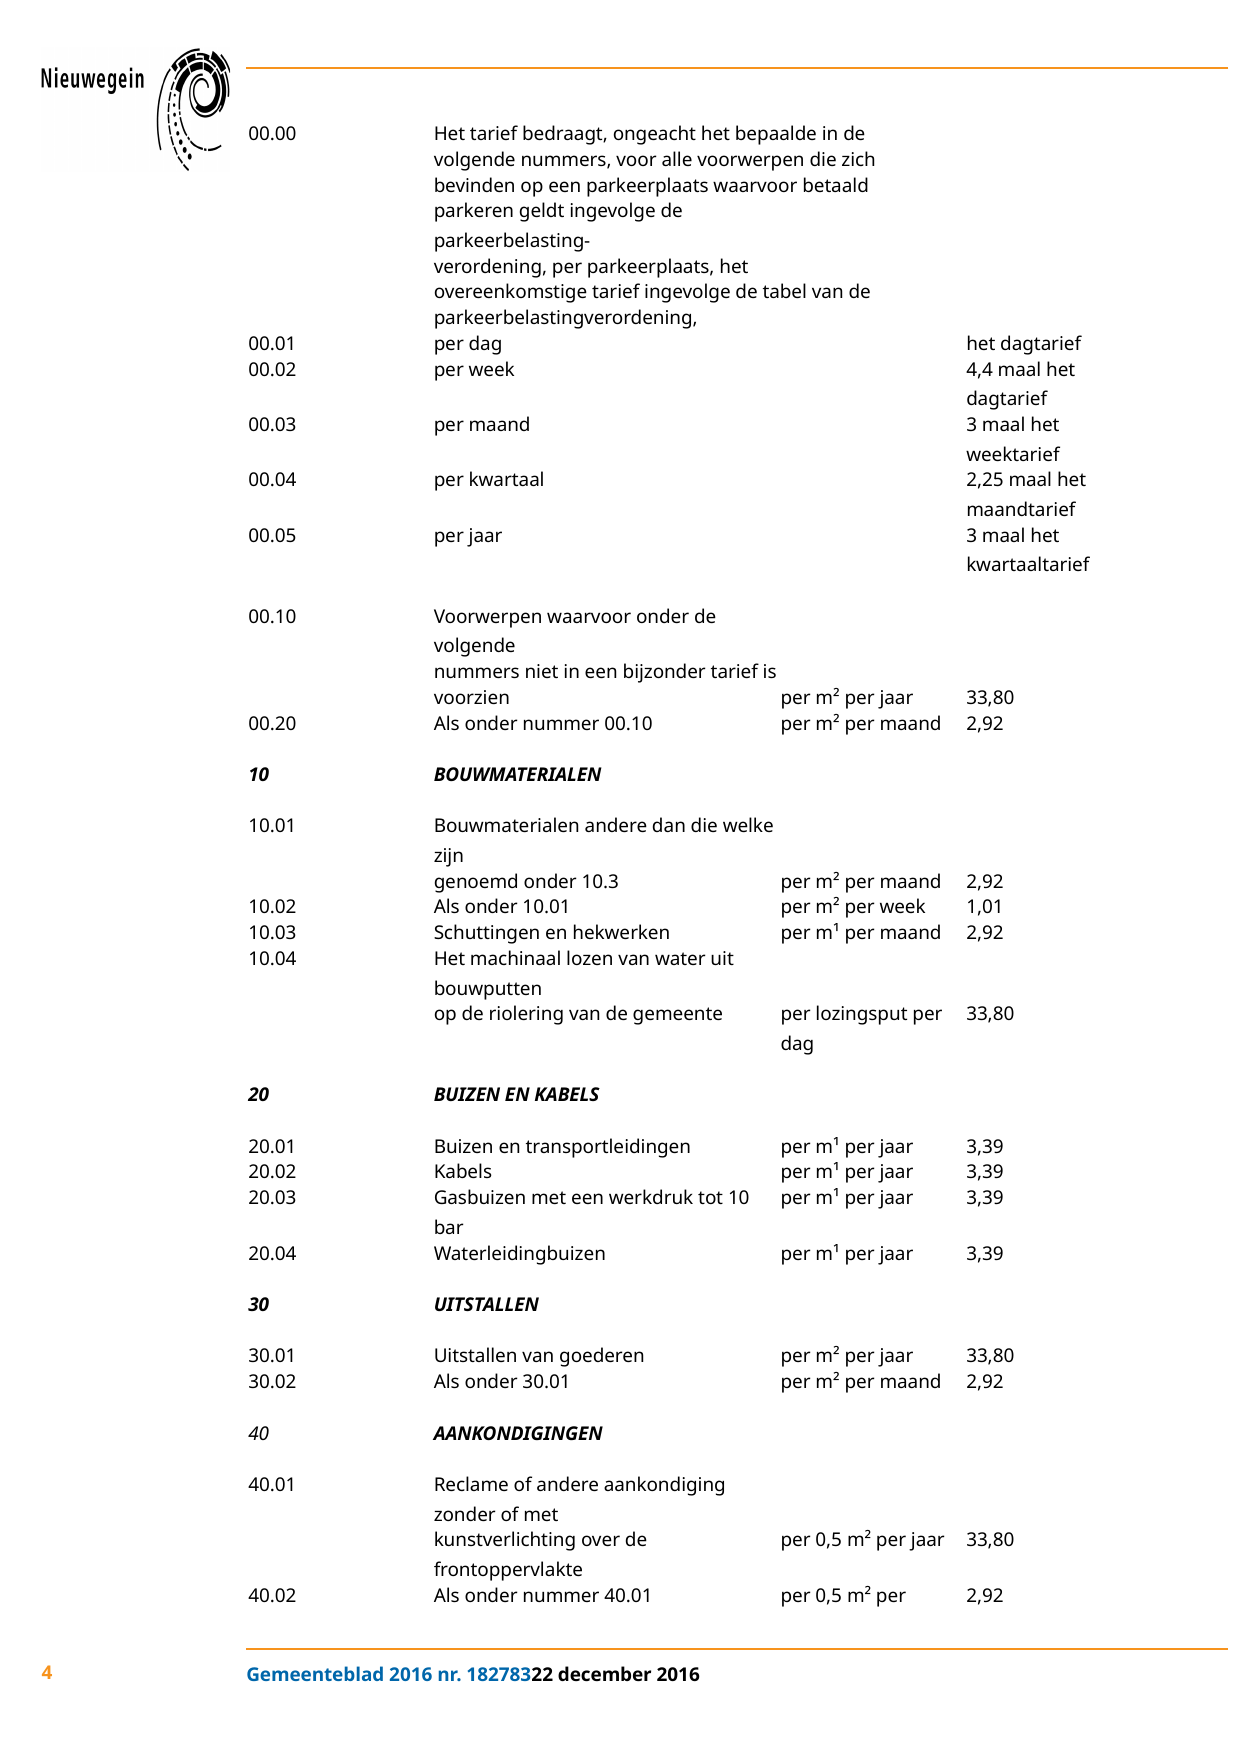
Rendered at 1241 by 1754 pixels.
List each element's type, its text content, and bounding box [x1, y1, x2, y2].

table_cell 33,80 [966, 1527, 1152, 1582]
table_cell Als onder 30.01 [434, 1368, 780, 1394]
table_cell [434, 1317, 780, 1343]
table_cell [780, 603, 966, 658]
table_cell per m¹ per jaar [780, 1240, 966, 1265]
table_cell [434, 1265, 780, 1291]
table_cell [966, 787, 1152, 813]
table_cell AANKONDIGINGEN [434, 1420, 780, 1446]
table_cell 30 [248, 1291, 433, 1317]
table_cell parkeerbelastingverordening, [434, 305, 780, 330]
table_cell [780, 1394, 966, 1420]
table_cell per m² per jaar [780, 1343, 966, 1368]
table_cell [434, 1446, 780, 1471]
table_cell [248, 1317, 433, 1343]
table_cell het dagtarief [966, 330, 1152, 356]
table_cell [434, 1394, 780, 1420]
table_cell bevinden op een parkeerplaats waarvoor betaald [434, 172, 966, 198]
table_cell 2,92 [966, 868, 1152, 894]
table_cell [966, 1471, 1152, 1527]
table_cell UITSTALLEN [434, 1291, 780, 1317]
table_cell 33,80 [966, 1000, 1152, 1056]
table_cell per m¹ per jaar [780, 1159, 966, 1184]
table_cell 1,01 [966, 894, 1152, 919]
table_cell Waterleidingbuizen [434, 1240, 780, 1265]
table_cell 33,80 [966, 1343, 1152, 1368]
table_cell [966, 146, 1152, 172]
table_cell [780, 1446, 966, 1471]
table_cell [248, 1107, 433, 1133]
table_cell [434, 1107, 780, 1133]
table_cell [966, 1265, 1152, 1291]
table_cell [966, 1291, 1152, 1317]
table_cell [780, 1107, 966, 1133]
table_cell per m² per maand [780, 868, 966, 894]
table_cell Het machinaal lozen van water uit bouwputten [434, 945, 780, 1000]
table_cell Bouwmaterialen andere dan die welke zijn [434, 813, 780, 868]
table_cell per m² per maand [780, 710, 966, 735]
table_cell Reclame of andere aankondiging zonder of met [434, 1471, 780, 1527]
table_cell volgende nummers, voor alle voorwerpen die zich [434, 146, 966, 172]
table_cell 40 [248, 1420, 433, 1446]
table_cell [248, 1446, 433, 1471]
table_cell 00.00 [248, 121, 433, 146]
table_cell [780, 1291, 966, 1317]
table_cell per m¹ per jaar [780, 1184, 966, 1240]
table_cell 3,39 [966, 1184, 1152, 1240]
table_cell [780, 253, 966, 279]
table_cell [966, 1446, 1152, 1471]
table_cell [780, 356, 966, 411]
table_cell 10.04 [248, 945, 433, 1000]
table_cell 20.03 [248, 1184, 433, 1240]
table_cell 20 [248, 1081, 433, 1107]
table_cell Kabels [434, 1159, 780, 1184]
table_cell Uitstallen van goederen [434, 1343, 780, 1368]
table_cell 00.04 [248, 467, 433, 522]
table_cell 10.03 [248, 919, 433, 945]
table_cell per 0,5 m² per jaar [780, 1527, 966, 1582]
table_cell per maand [434, 411, 780, 467]
table_cell 10 [248, 761, 433, 787]
table_cell [780, 305, 966, 330]
table_cell [966, 1107, 1152, 1133]
table_cell nummers niet in een bijzonder tarief is [434, 658, 780, 684]
table_cell [248, 1394, 433, 1420]
table_cell per dag [434, 330, 780, 356]
table_cell [966, 172, 1152, 198]
table_cell [248, 146, 433, 172]
table_cell [780, 411, 966, 467]
table_cell [780, 95, 966, 121]
table_cell 3 maal het weektarief [966, 411, 1152, 467]
table_cell [248, 735, 433, 761]
table_cell [966, 1056, 1152, 1081]
table_cell [248, 253, 433, 279]
table_cell Als onder 10.01 [434, 894, 780, 919]
table_cell 3,39 [966, 1133, 1152, 1159]
table_cell [780, 658, 966, 684]
table_cell [966, 813, 1152, 868]
table_cell Schuttingen en hekwerken [434, 919, 780, 945]
table_cell 3 maal het kwartaaltarief [966, 522, 1152, 577]
table_cell [248, 1527, 433, 1582]
table_cell [248, 1265, 433, 1291]
table_cell [248, 1056, 433, 1081]
table_cell [966, 121, 1152, 146]
table_cell [780, 577, 966, 603]
table_cell Het tarief bedraagt, ongeacht het bepaalde in de [434, 121, 966, 146]
table_cell Voorwerpen waarvoor onder de volgende [434, 603, 780, 658]
table_cell [780, 1265, 966, 1291]
table_cell 30.01 [248, 1343, 433, 1368]
table_cell [780, 1081, 966, 1107]
table_cell [248, 172, 433, 198]
table_cell 00.05 [248, 522, 433, 577]
table_cell 2,92 [966, 919, 1152, 945]
table_cell per m² per jaar [780, 684, 966, 710]
table_cell [780, 1317, 966, 1343]
table_cell [780, 787, 966, 813]
table_cell Gasbuizen met een werkdruk tot 10 bar [434, 1184, 780, 1240]
table_cell 10.01 [248, 813, 433, 868]
table_cell [434, 577, 780, 603]
table_cell per m¹ per maand [780, 919, 966, 945]
table_cell [780, 330, 966, 356]
table_cell 3,39 [966, 1240, 1152, 1265]
table_cell [248, 95, 433, 121]
table_cell per jaar [434, 522, 780, 577]
table_cell [248, 684, 433, 710]
table_cell [966, 658, 1152, 684]
table_cell BUIZEN EN KABELS [434, 1081, 780, 1107]
table_cell [966, 735, 1152, 761]
table_cell per m¹ per jaar [780, 1133, 966, 1159]
table_cell Als onder nummer 40.01 [434, 1582, 780, 1608]
table_cell 00.01 [248, 330, 433, 356]
table_cell 20.01 [248, 1133, 433, 1159]
table_cell [966, 761, 1152, 787]
table_cell 2,92 [966, 1582, 1152, 1608]
table_cell [966, 305, 1152, 330]
table_cell per kwartaal [434, 467, 780, 522]
table_cell [248, 198, 433, 253]
table_cell [248, 1000, 433, 1056]
table_cell 00.20 [248, 710, 433, 735]
picture [41, 47, 231, 172]
table_cell 3,39 [966, 1159, 1152, 1184]
table_cell [434, 95, 780, 121]
table_cell [248, 868, 433, 894]
table_cell [966, 577, 1152, 603]
table_cell [966, 198, 1152, 253]
table_cell [248, 577, 433, 603]
table_cell per 0,5 m² per [780, 1582, 966, 1608]
table_cell [434, 1056, 780, 1081]
table_cell per week [434, 356, 780, 411]
table_cell [966, 1081, 1152, 1107]
table_cell per m² per week [780, 894, 966, 919]
table_cell 20.02 [248, 1159, 433, 1184]
table_cell 40.02 [248, 1582, 433, 1608]
table_cell [780, 522, 966, 577]
table_cell 10.02 [248, 894, 433, 919]
table_cell [780, 1471, 966, 1527]
table_cell [780, 198, 966, 253]
table_cell 33,80 [966, 684, 1152, 710]
table_cell [780, 761, 966, 787]
table_cell [966, 279, 1152, 304]
table_cell per lozingsput per dag [780, 1000, 966, 1056]
table_cell [780, 945, 966, 1000]
table_cell Buizen en transportleidingen [434, 1133, 780, 1159]
table_cell Als onder nummer 00.10 [434, 710, 780, 735]
table_cell [434, 735, 780, 761]
table_cell [248, 279, 433, 304]
table_cell op de riolering van de gemeente [434, 1000, 780, 1056]
table_cell 2,92 [966, 710, 1152, 735]
table_cell voorzien [434, 684, 780, 710]
table_cell [780, 467, 966, 522]
table_cell [434, 787, 780, 813]
table_cell verordening, per parkeerplaats, het [434, 253, 780, 279]
table_cell 30.02 [248, 1368, 433, 1394]
table_cell 4,4 maal het dagtarief [966, 356, 1152, 411]
table_cell [248, 787, 433, 813]
table_cell [780, 813, 966, 868]
table_cell [966, 945, 1152, 1000]
table_cell [780, 735, 966, 761]
table_cell [966, 1317, 1152, 1343]
table_cell [780, 1420, 966, 1446]
table_cell [966, 253, 1152, 279]
table_cell 00.02 [248, 356, 433, 411]
table_cell 00.03 [248, 411, 433, 467]
table_cell [248, 305, 433, 330]
table_cell parkeren geldt ingevolge de parkeerbelasting- [434, 198, 780, 253]
table_cell genoemd onder 10.3 [434, 868, 780, 894]
table_cell per m² per maand [780, 1368, 966, 1394]
table_cell [248, 658, 433, 684]
table_cell [966, 1420, 1152, 1446]
table_cell 2,92 [966, 1368, 1152, 1394]
table_cell [966, 1394, 1152, 1420]
table_cell 40.01 [248, 1471, 433, 1527]
table_cell kunstverlichting over de frontoppervlakte [434, 1527, 780, 1582]
table_cell BOUWMATERIALEN [434, 761, 780, 787]
table_cell 20.04 [248, 1240, 433, 1265]
table_cell [966, 603, 1152, 658]
table_cell [780, 1056, 966, 1081]
table_cell [966, 95, 1152, 121]
table_cell 2,25 maal het maandtarief [966, 467, 1152, 522]
table_cell overeenkomstige tarief ingevolge de tabel van de [434, 279, 966, 304]
table_cell 00.10 [248, 603, 433, 658]
